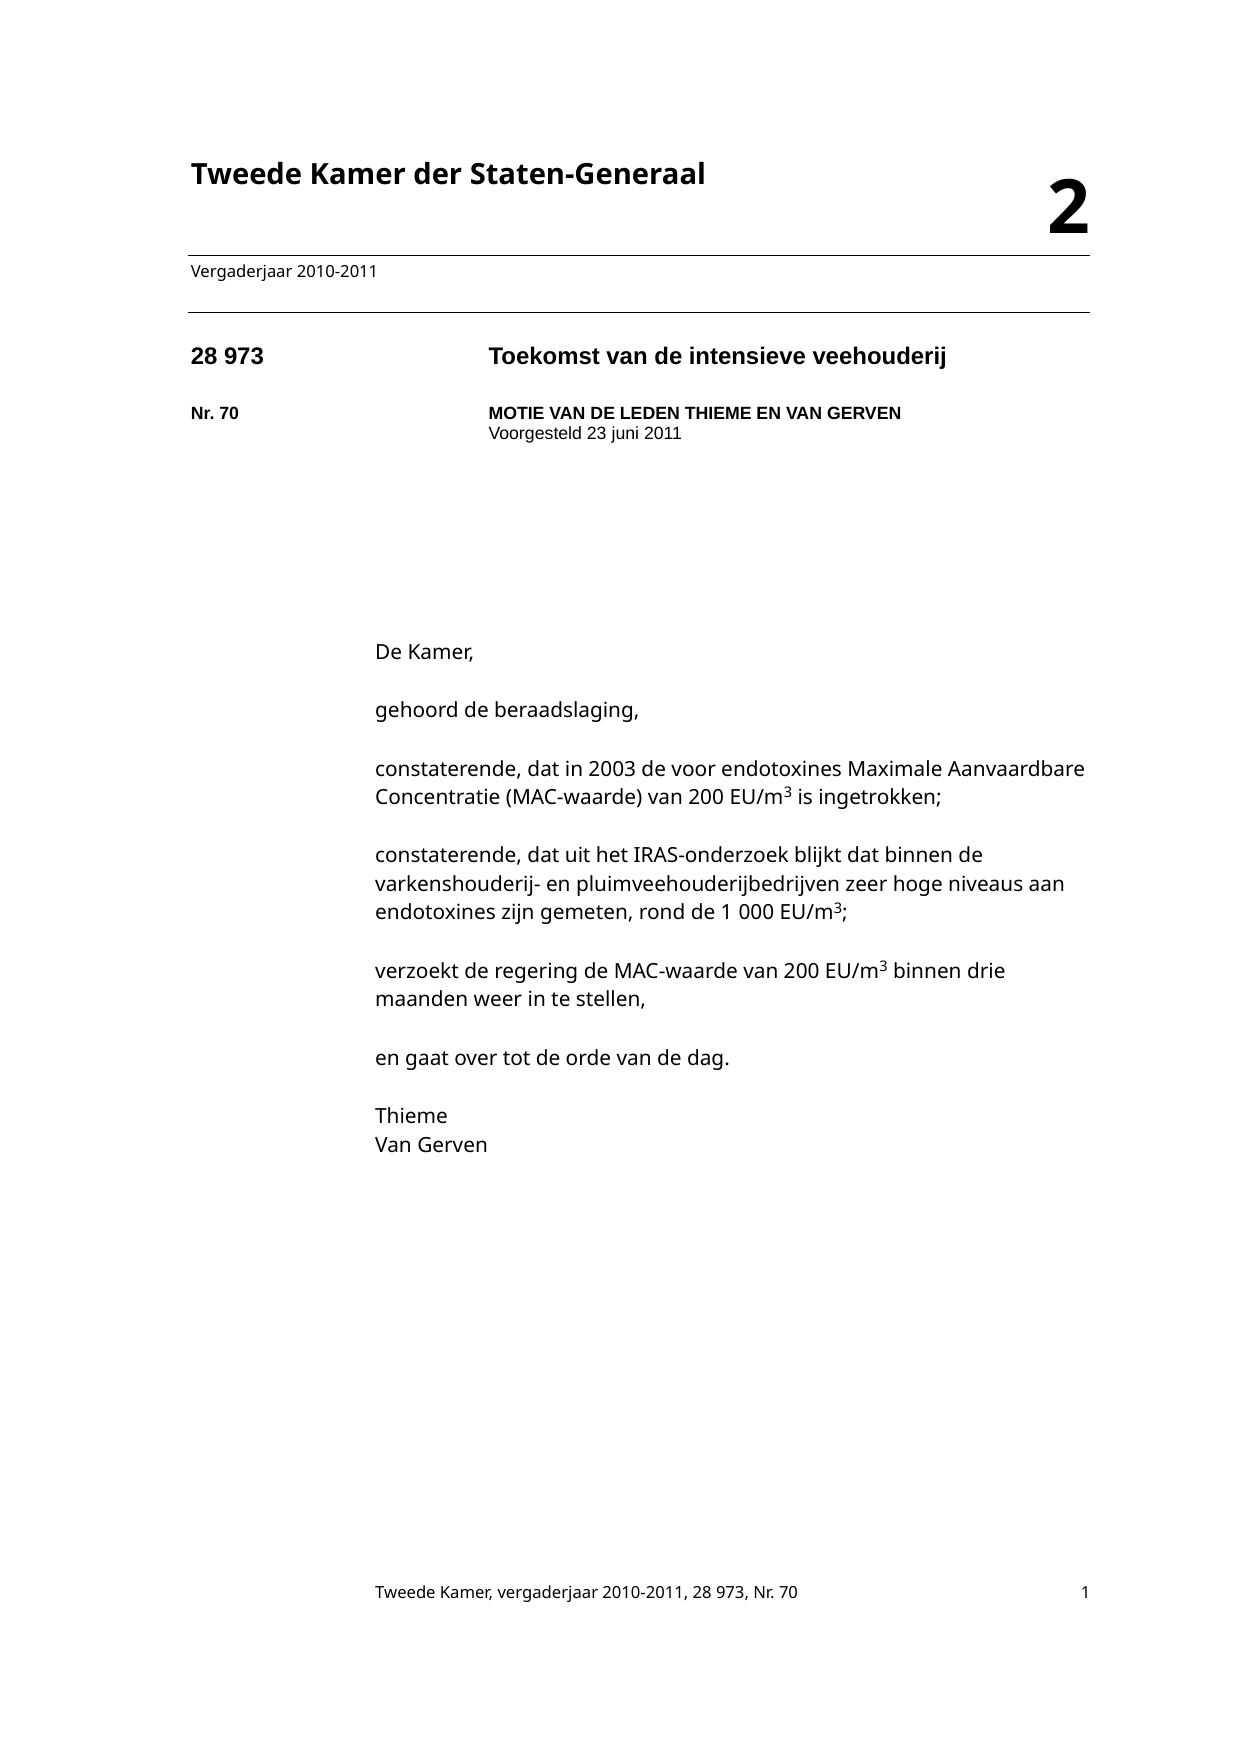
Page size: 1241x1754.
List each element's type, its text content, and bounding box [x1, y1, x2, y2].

table_cell [188, 313, 485, 339]
table_cell Toekomst van de intensieve veehouderij [485, 339, 1090, 399]
table_cell 28 973 [188, 339, 485, 399]
table_header 2 [910, 150, 1090, 255]
table_header Tweede Kamer der Staten-Generaal [188, 150, 909, 255]
table_cell MOTIE VAN DE LEDEN THIEME EN VAN GERVEN Voorgesteld 23 juni 2011 [485, 399, 1090, 518]
table_cell Nr. 70 [188, 399, 485, 518]
text gehoord de beraadslaging, [375, 695, 1090, 724]
table_cell [485, 256, 1090, 312]
table_cell Vergaderjaar 2010-2011 [188, 256, 485, 312]
text en gaat over tot de orde van de dag. [375, 1043, 1090, 1071]
text Thieme [375, 1101, 1090, 1130]
text verzoekt de regering de MAC-waarde van 200 EU/m3 binnen drie maanden weer in te stellen, [375, 956, 1090, 1013]
text constaterende, dat uit het IRAS-onderzoek blijkt dat binnen de varkenshouderij- en pluimveehouderijbedrijven zeer hoge niveaus aan endotoxines zijn gemeten, rond de 1 000 EU/m3; [375, 841, 1090, 926]
text De Kamer, [375, 637, 1090, 665]
text Van Gerven [375, 1130, 1090, 1158]
text constaterende, dat in 2003 de voor endotoxines Maximale Aanvaardbare Concentratie (MAC-waarde) van 200 EU/m3 is ingetrokken; [375, 754, 1090, 811]
table_cell [485, 313, 1090, 339]
